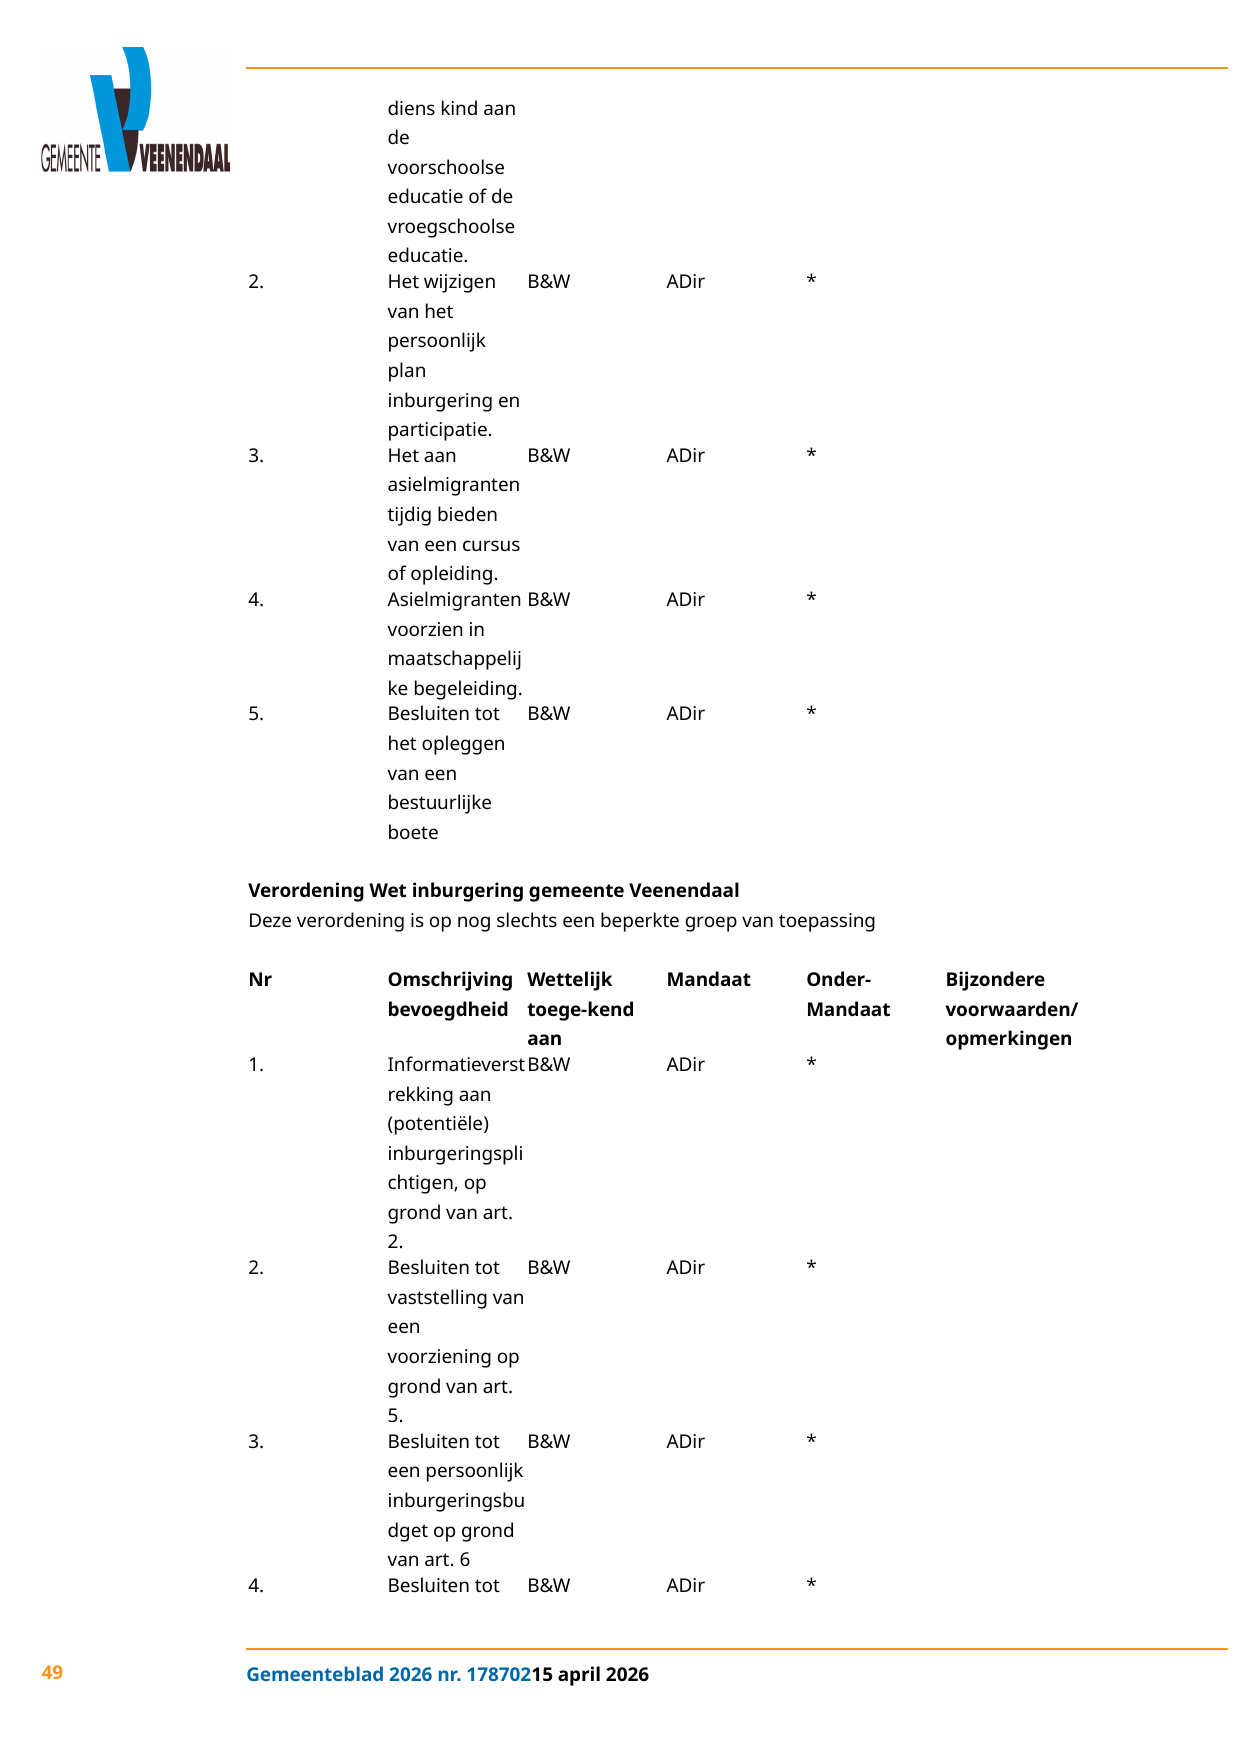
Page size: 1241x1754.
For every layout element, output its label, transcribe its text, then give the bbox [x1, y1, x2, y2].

text Deze verordening is op nog slechts een beperkte groep van toepassing [248, 907, 1152, 933]
table_cell * [806, 586, 945, 701]
table_cell Het aan asielmigranten tijdig bieden van een cursus of opleiding. [388, 442, 527, 586]
table_cell * [806, 442, 945, 586]
table_cell Besluiten tot het opleggen van een bestuurlijke boete [388, 701, 527, 845]
table_cell ADir [666, 442, 806, 586]
table_cell B&W [527, 269, 666, 442]
table_cell [945, 586, 1152, 701]
table_cell 3. [248, 442, 387, 586]
table_cell Besluiten tot een persoonlijk inburgeringsbudget op grond van art. 6 [388, 1428, 527, 1572]
table_cell Informatieverstrekking aan (potentiële) inburgeringsplichtigen, op grond van art. 2. [388, 1051, 527, 1254]
table_cell ADir [666, 269, 806, 442]
table_cell ADir [666, 586, 806, 701]
table_cell B&W [527, 442, 666, 586]
table_cell * [806, 269, 945, 442]
table_cell [945, 1255, 1152, 1428]
table_cell 2. [248, 269, 387, 442]
table_cell * [806, 1255, 945, 1428]
table_cell * [806, 1428, 945, 1572]
table_cell 4. [248, 586, 387, 701]
table_cell B&W [527, 586, 666, 701]
table_cell * [806, 701, 945, 845]
table_header Omschrijving bevoegdheid [388, 966, 527, 1051]
table_cell [806, 95, 945, 268]
table_header Nr [248, 966, 387, 1051]
table_cell ADir [666, 1051, 806, 1254]
table_cell [945, 701, 1152, 845]
table_cell 3. [248, 1428, 387, 1572]
table_cell Besluiten tot [388, 1572, 527, 1598]
table_cell B&W [527, 1572, 666, 1598]
table_cell [945, 269, 1152, 442]
table_cell [248, 95, 387, 268]
table_cell * [806, 1572, 945, 1598]
picture [41, 47, 130, 172]
table_cell [945, 1572, 1152, 1598]
table_cell ADir [666, 1428, 806, 1572]
table_cell [945, 442, 1152, 586]
table_cell ADir [666, 1255, 806, 1428]
table_cell Het wijzigen van het persoonlijk plan inburgering en participatie. [388, 269, 527, 442]
table_cell Asielmigranten voorzien in maatschappelijke begeleiding. [388, 586, 527, 701]
table_cell [666, 95, 806, 268]
table_cell Besluiten tot vaststelling van een voorziening op grond van art. 5. [388, 1255, 527, 1428]
table_cell 2. [248, 1255, 387, 1428]
table_cell diens kind aan de voorschoolse educatie of de vroegschoolse educatie. [388, 95, 527, 268]
table_cell * [806, 1051, 945, 1254]
table_cell B&W [527, 1428, 666, 1572]
table_cell B&W [527, 1051, 666, 1254]
table_cell 4. [248, 1572, 387, 1598]
table_cell B&W [527, 701, 666, 845]
table_cell 1. [248, 1051, 387, 1254]
table_header Onder- Mandaat [806, 966, 945, 1051]
table_cell 5. [248, 701, 387, 845]
table_header Wettelijk toege-kend aan [527, 966, 666, 1051]
table_cell ADir [666, 701, 806, 845]
text Verordening Wet inburgering gemeente Veenendaal [248, 877, 1152, 903]
table_header Mandaat [666, 966, 806, 1051]
table_cell B&W [527, 1255, 666, 1428]
table_cell ADir [666, 1572, 806, 1598]
table_header Bijzondere voorwaarden/ opmerkingen [945, 966, 1152, 1051]
table_cell [945, 1051, 1152, 1254]
table_cell [945, 1428, 1152, 1572]
table_cell [527, 95, 666, 268]
table_cell [945, 95, 1152, 268]
picture [123, 47, 231, 172]
